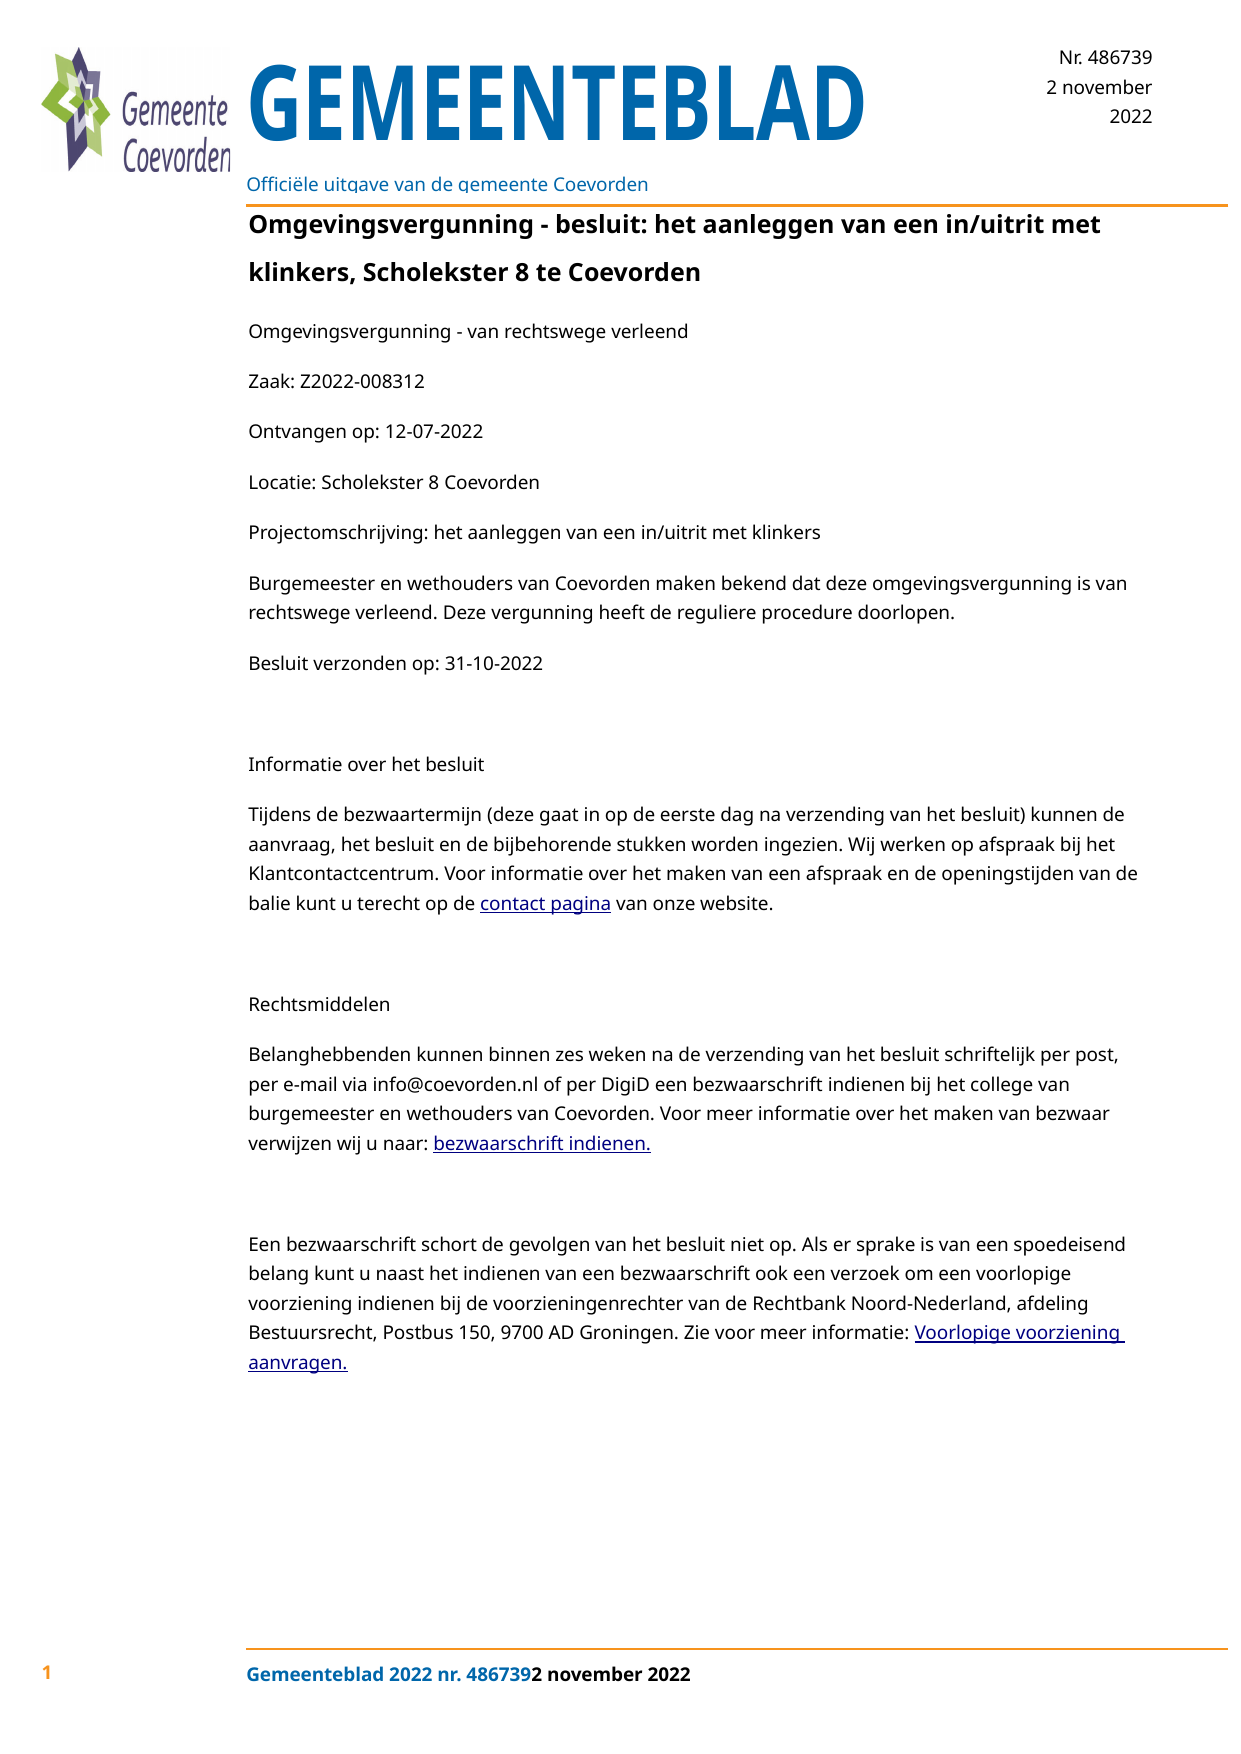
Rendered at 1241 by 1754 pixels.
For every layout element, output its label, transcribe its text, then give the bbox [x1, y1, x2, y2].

text Ontvangen op: 12-07-2022 [248, 419, 1152, 444]
text Een bezwaarschrift schort de gevolgen van het besluit niet op. Als er sprake is van een spoedeisend belang kunt u naast het indienen van een bezwaarschrift ook een verzoek om een voorlopige voorziening indienen bij de voorzieningenrechter van de Rechtbank Noord-Nederland, afdeling Bestuursrecht, Postbus 150, 9700 AD Groningen. Zie voor meer informatie: Voorlopige voorziening aanvragen. [248, 1231, 1152, 1375]
text Burgemeester en wethouders van Coevorden maken bekend dat deze omgevingsvergunning is van rechtswege verleend. Deze vergunning heeft de reguliere procedure doorlopen. [248, 570, 1152, 625]
text Besluit verzonden op: 31-10-2022 [248, 650, 1152, 676]
text Rechtsmiddelen [248, 991, 1152, 1017]
text Tijdens de bezwaartermijn (deze gaat in op de eerste dag na verzending van het besluit) kunnen de aanvraag, het besluit en de bijbehorende stukken worden ingezien. Wij werken op afspraak bij het Klantcontactcentrum. Voor informatie over het maken van een afspraak en de openingstijden van de balie kunt u terecht op de contact pagina van onze website. [248, 801, 1152, 916]
text Locatie: Scholekster 8 Coevorden [248, 469, 1152, 495]
text Omgevingsvergunning - van rechtswege verleend [248, 318, 1152, 344]
picture [41, 47, 231, 172]
text Omgevingsvergunning - besluit: het aanleggen van een in/uitrit met klinkers, Scholekster 8 te Coevorden [248, 207, 1152, 288]
text Zaak: Z2022-008312 [248, 368, 1152, 394]
text Projectomschrijving: het aanleggen van een in/uitrit met klinkers [248, 519, 1152, 545]
text Informatie over het besluit [248, 751, 1152, 777]
text Belanghebbenden kunnen binnen zes weken na de verzending van het besluit schriftelijk per post, per e-mail via info@coevorden.nl of per DigiD een bezwaarschrift indienen bij het college van burgemeester en wethouders van Coevorden. Voor meer informatie over het maken van bezwaar verwijzen wij u naar: bezwaarschrift indienen. [248, 1041, 1152, 1156]
